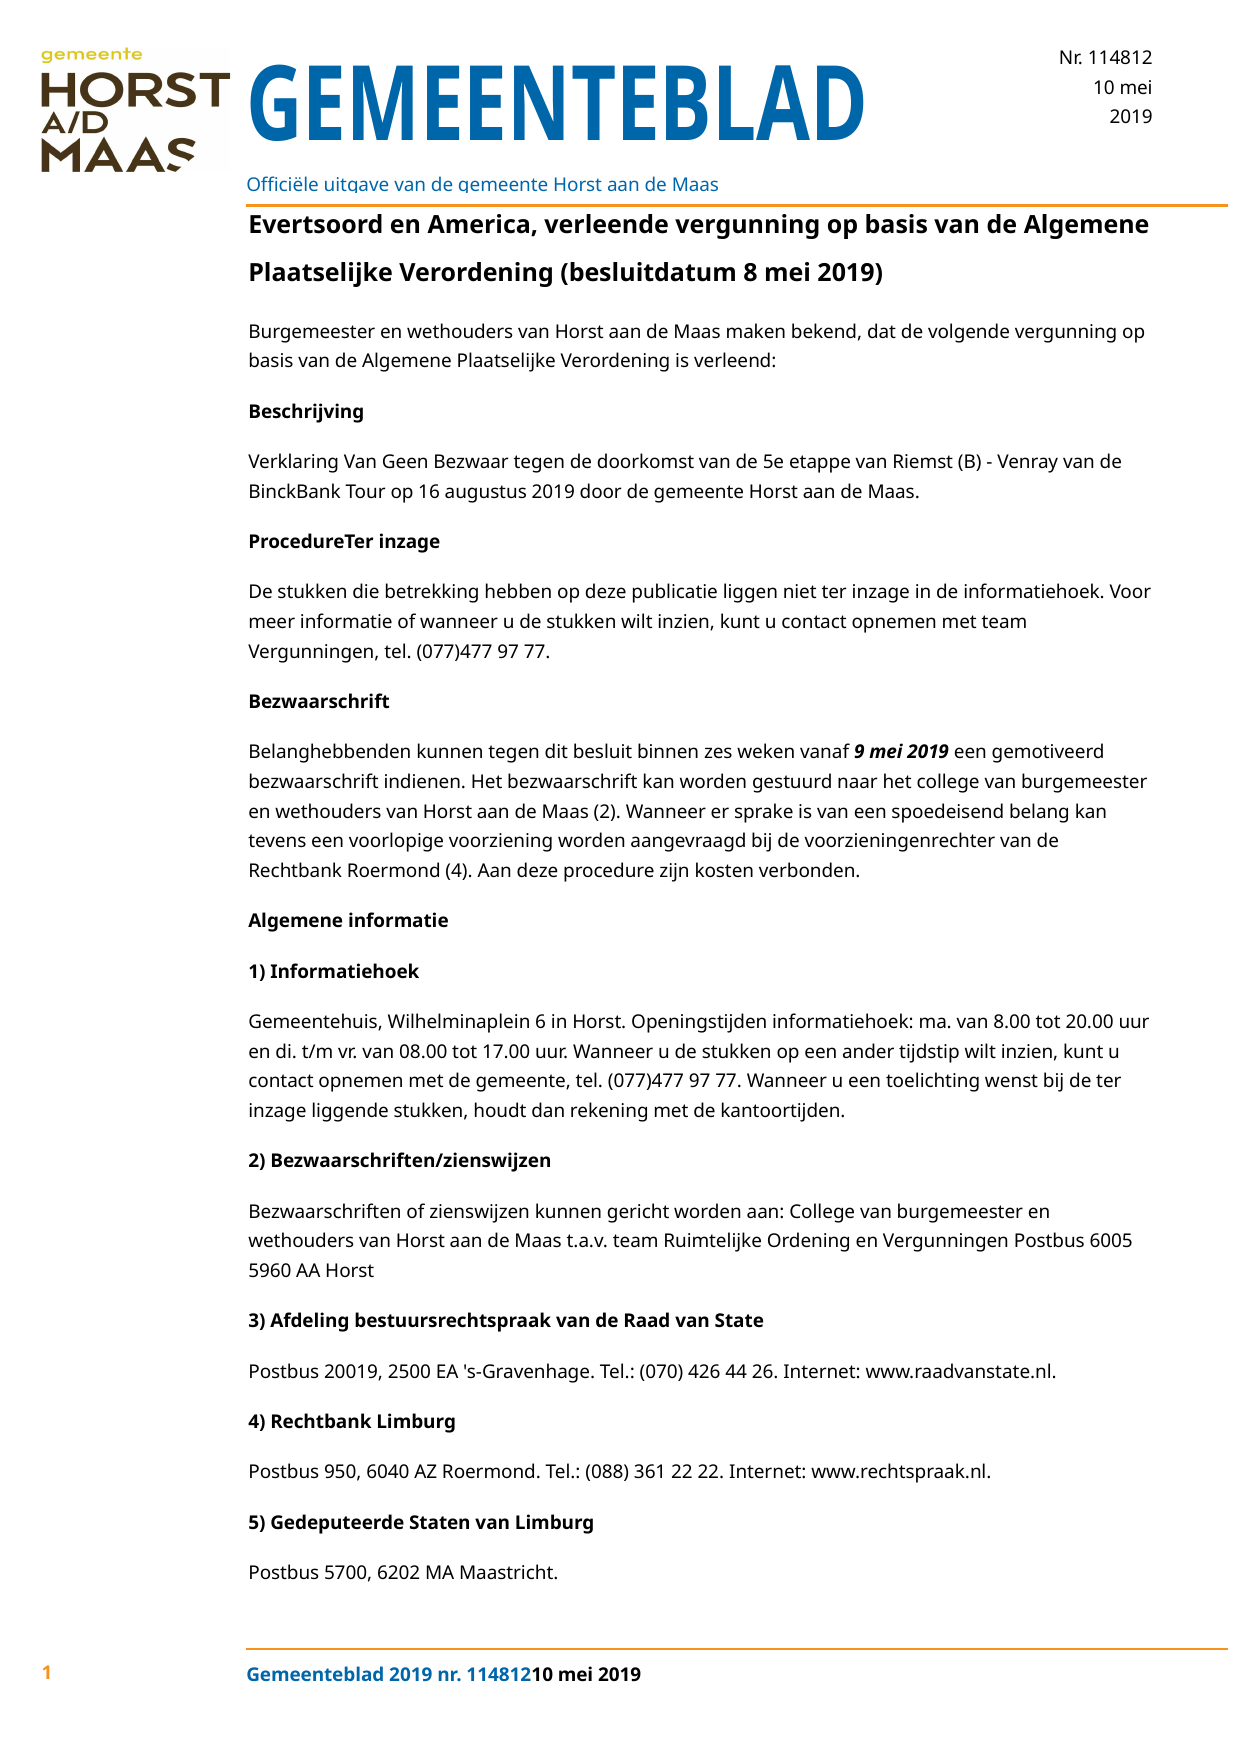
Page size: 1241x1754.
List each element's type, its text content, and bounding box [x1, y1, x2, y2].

text Postbus 5700, 6202 MA Maastricht. [248, 1559, 1152, 1585]
text 3) Afdeling bestuursrechtspraak van de Raad van State [248, 1307, 1152, 1333]
text Beschrijving [248, 398, 1152, 424]
text De stukken die betrekking hebben op deze publicatie liggen niet ter inzage in de informatiehoek. Voor meer informatie of wanneer u de stukken wilt inzien, kunt u contact opnemen met team Vergunningen, tel. (077)477 97 77. [248, 579, 1152, 664]
text Bezwaarschrift [248, 688, 1152, 714]
text Verklaring Van Geen Bezwaar tegen de doorkomst van de 5e etappe van Riemst (B) - Venray van de BinckBank Tour op 16 augustus 2019 door de gemeente Horst aan de Maas. [248, 448, 1152, 504]
text 4) Rechtbank Limburg [248, 1408, 1152, 1434]
text Belanghebbenden kunnen tegen dit besluit binnen zes weken vanaf 9 mei 2019 een gemotiveerd bezwaarschrift indienen. Het bezwaarschrift kan worden gestuurd naar het college van burgemeester en wethouders van Horst aan de Maas (2). Wanneer er sprake is van een spoedeisend belang kan tevens een voorlopige voorziening worden aangevraagd bij de voorzieningenrechter van de Rechtbank Roermond (4). Aan deze procedure zijn kosten verbonden. [248, 739, 1152, 883]
text ProcedureTer inzage [248, 528, 1152, 554]
text Postbus 20019, 2500 EA 's-Gravenhage. Tel.: (070) 426 44 26. Internet: www.raadvanstate.nl. [248, 1358, 1152, 1384]
picture [41, 47, 231, 172]
text Bezwaarschriften of zienswijzen kunnen gericht worden aan: College van burgemeester en wethouders van Horst aan de Maas t.a.v. team Ruimtelijke Ordening en Vergunningen Postbus 6005 5960 AA Horst [248, 1198, 1152, 1283]
text Algemene informatie [248, 907, 1152, 933]
text Burgemeester en wethouders van Horst aan de Maas maken bekend, dat de volgende vergunning op basis van de Algemene Plaatselijke Verordening is verleend: [248, 318, 1152, 373]
text Postbus 950, 6040 AZ Roermond. Tel.: (088) 361 22 22. Internet: www.rechtspraak.nl. [248, 1459, 1152, 1484]
text Gemeentehuis, Wilhelminaplein 6 in Horst. Openingstijden informatiehoek: ma. van 8.00 tot 20.00 uur en di. t/m vr. van 08.00 tot 17.00 uur. Wanneer u de stukken op een ander tijdstip wilt inzien, kunt u contact opnemen met de gemeente, tel. (077)477 97 77. Wanneer u een toelichting wenst bij de ter inzage liggende stukken, houdt dan rekening met de kantoortijden. [248, 1008, 1152, 1123]
text 2) Bezwaarschriften/zienswijzen [248, 1147, 1152, 1173]
text Evertsoord en America, verleende vergunning op basis van de Algemene Plaatselijke Verordening (besluitdatum 8 mei 2019) [248, 207, 1152, 288]
text 1) Informatiehoek [248, 958, 1152, 984]
text 5) Gedeputeerde Staten van Limburg [248, 1509, 1152, 1535]
